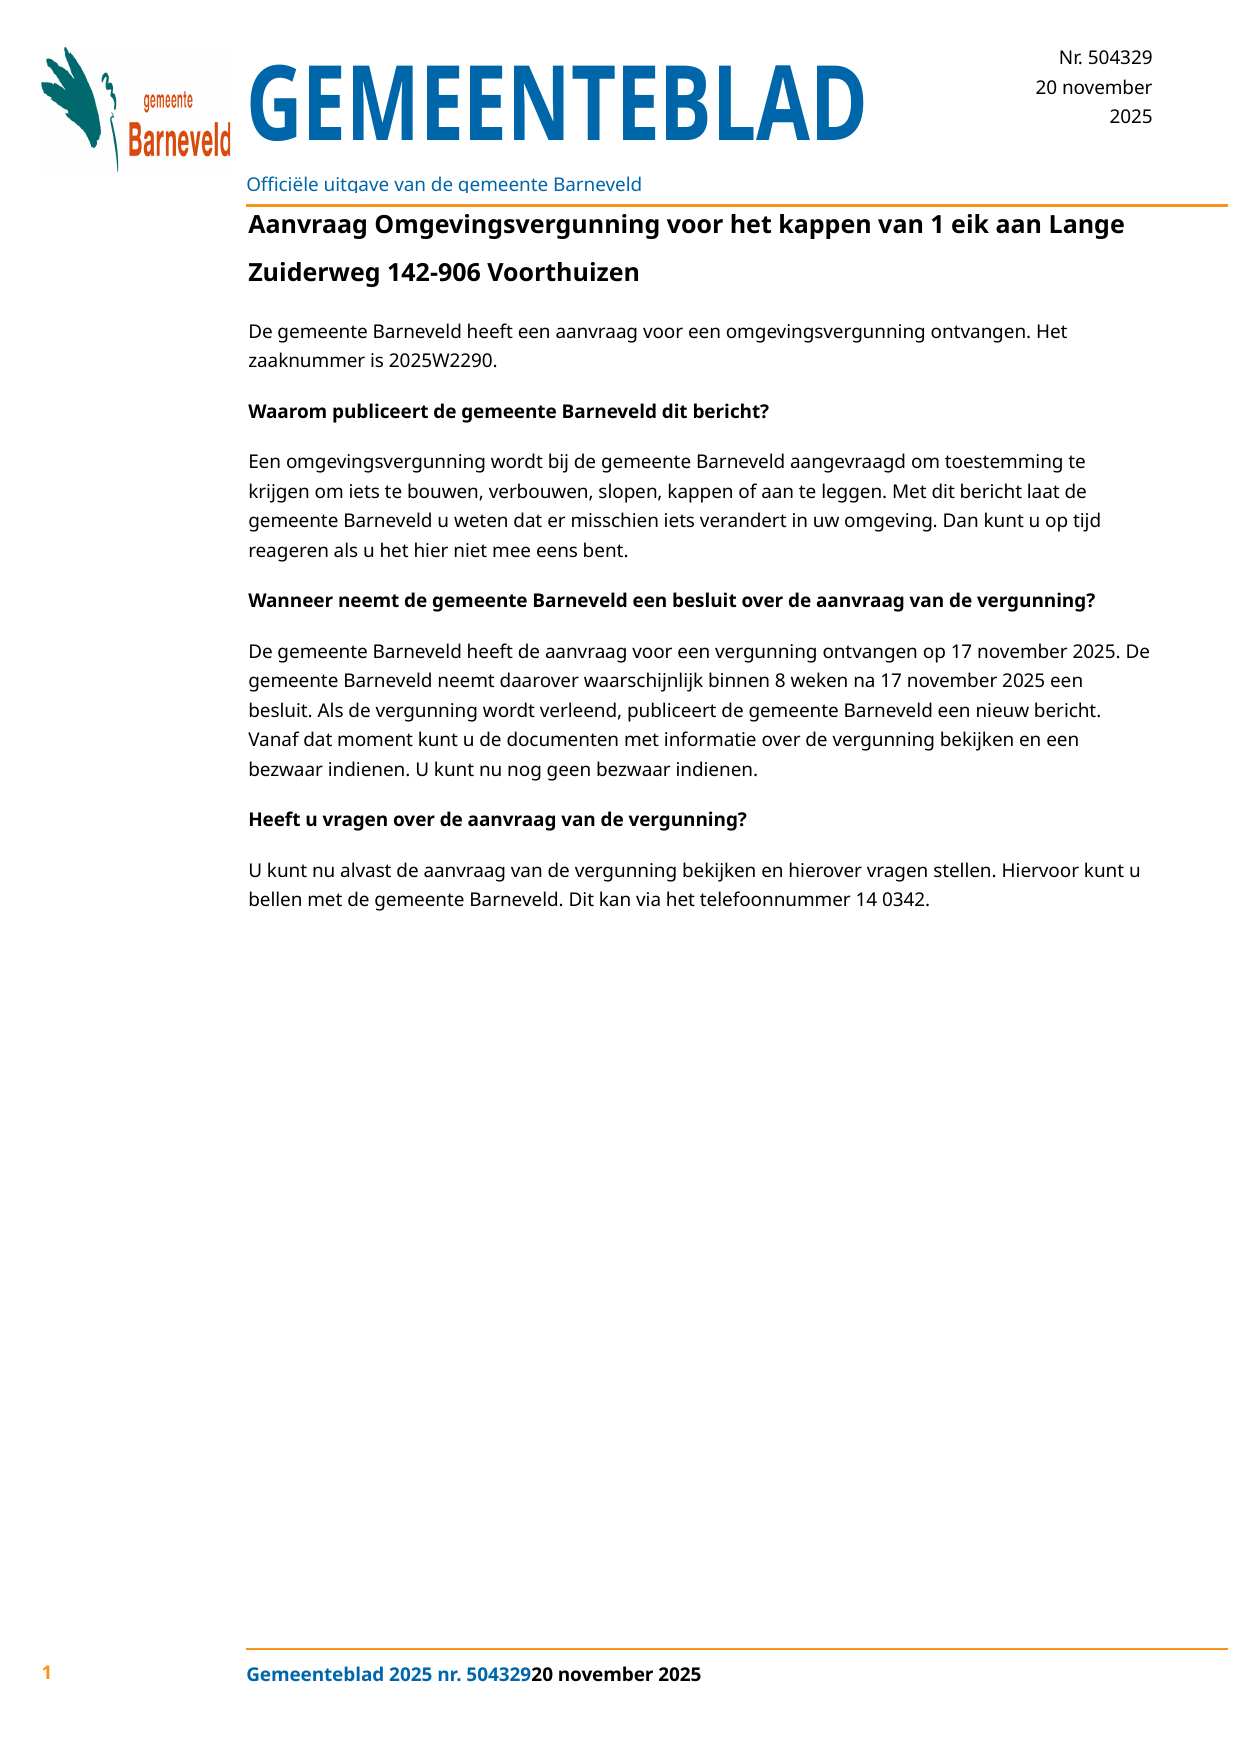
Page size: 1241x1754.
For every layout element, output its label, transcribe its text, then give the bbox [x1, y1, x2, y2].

text Heeft u vragen over de aanvraag van de vergunning? [248, 807, 1152, 832]
picture [41, 47, 231, 172]
text U kunt nu alvast de aanvraag van de vergunning bekijken en hierover vragen stellen. Hiervoor kunt u bellen met de gemeente Barneveld. Dit kan via het telefoonnummer 14 0342. [248, 857, 1152, 912]
text Een omgevingsvergunning wordt bij de gemeente Barneveld aangevraagd om toestemming te krijgen om iets te bouwen, verbouwen, slopen, kappen of aan te leggen. Met dit bericht laat de gemeente Barneveld u weten dat er misschien iets verandert in uw omgeving. Dan kunt u op tijd reageren als u het hier niet mee eens bent. [248, 448, 1152, 563]
text Waarom publiceert de gemeente Barneveld dit bericht? [248, 398, 1152, 424]
text De gemeente Barneveld heeft de aanvraag voor een vergunning ontvangen op 17 november 2025. De gemeente Barneveld neemt daarover waarschijnlijk binnen 8 weken na 17 november 2025 een besluit. Als de vergunning wordt verleend, publiceert de gemeente Barneveld een nieuw bericht. Vanaf dat moment kunt u de documenten met informatie over de vergunning bekijken en een bezwaar indienen. U kunt nu nog geen bezwaar indienen. [248, 638, 1152, 782]
text De gemeente Barneveld heeft een aanvraag voor een omgevingsvergunning ontvangen. Het zaaknummer is 2025W2290. [248, 318, 1152, 373]
text Aanvraag Omgevingsvergunning voor het kappen van 1 eik aan Lange Zuiderweg 142-906 Voorthuizen [248, 207, 1152, 288]
text Wanneer neemt de gemeente Barneveld een besluit over de aanvraag van de vergunning? [248, 587, 1152, 613]
